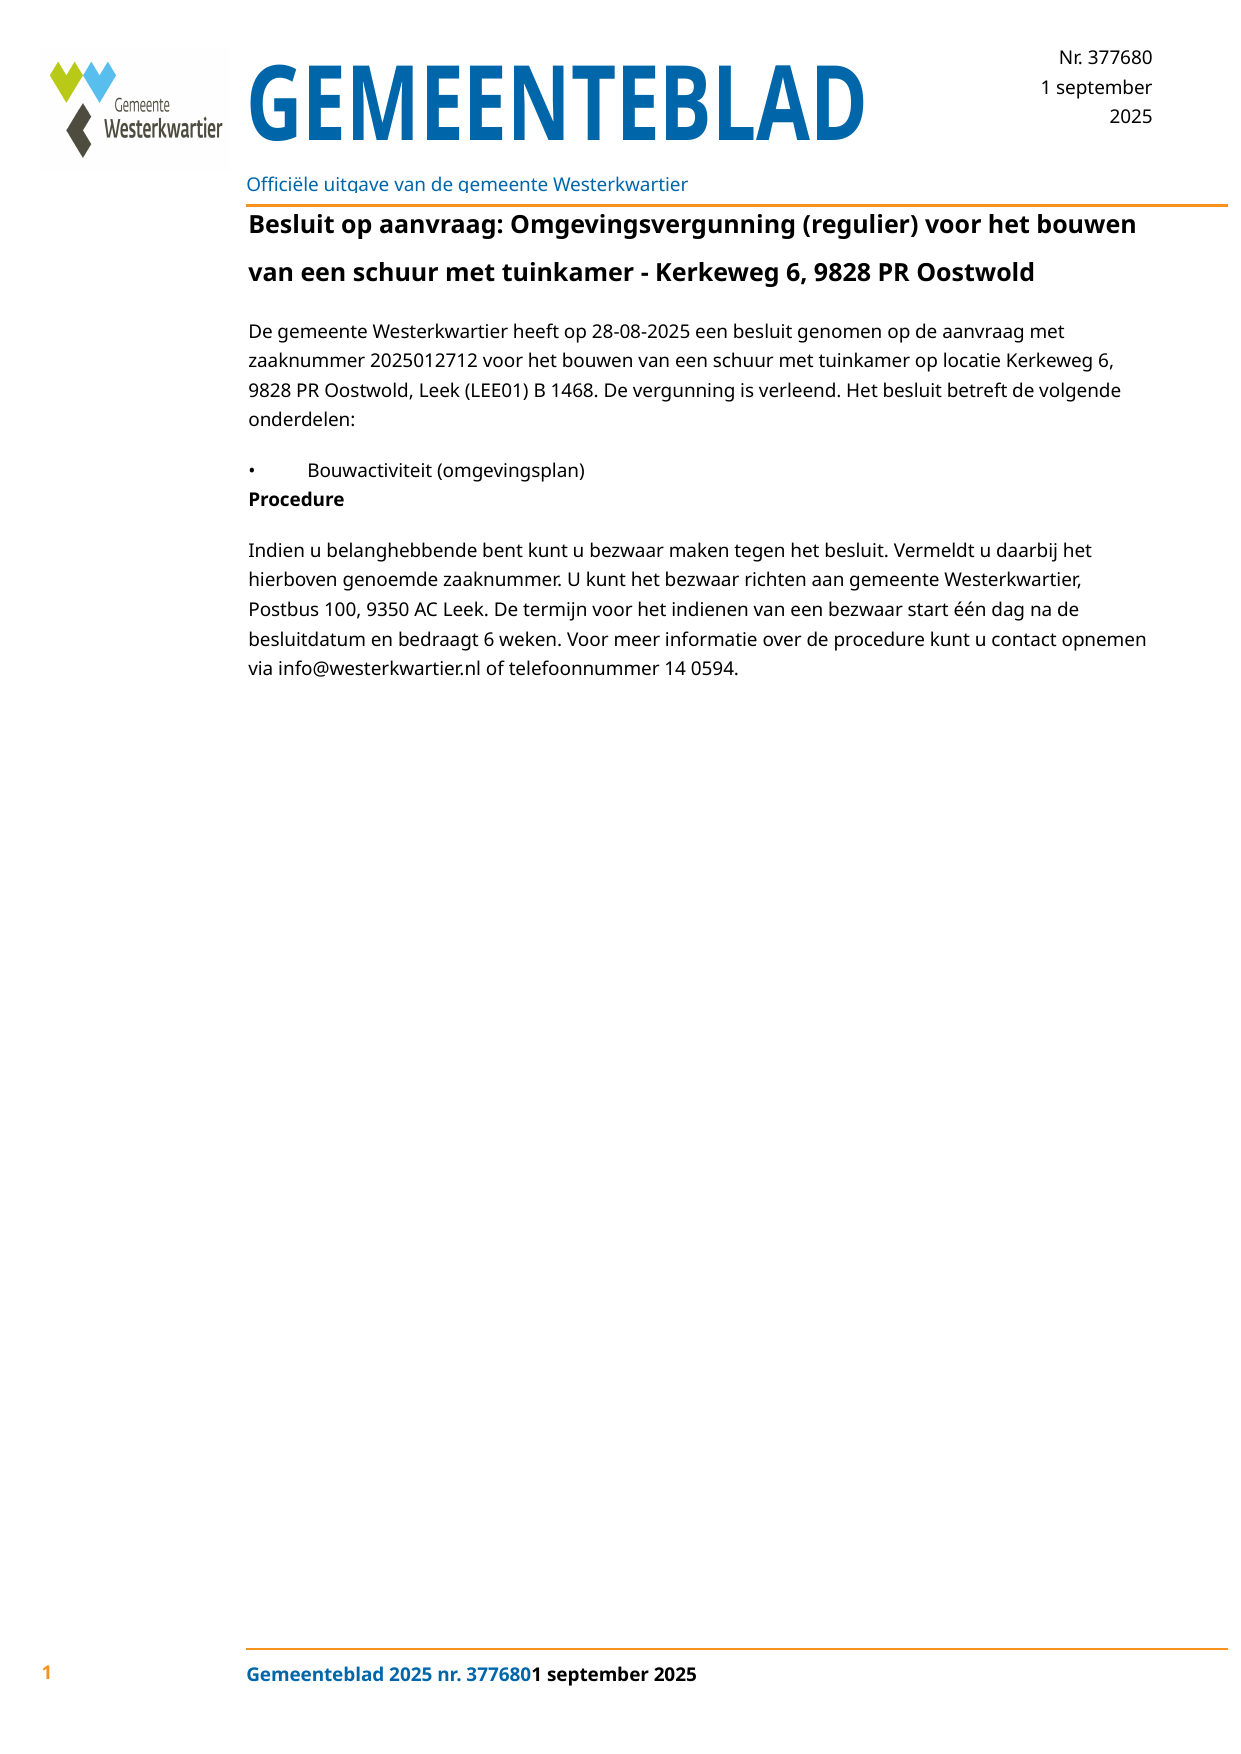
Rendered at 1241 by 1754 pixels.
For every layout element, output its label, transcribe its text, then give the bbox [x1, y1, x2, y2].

list Bouwactiviteit (omgevingsplan) [248, 457, 1152, 483]
text De gemeente Westerkwartier heeft op 28-08-2025 een besluit genomen op de aanvraag met zaaknummer 2025012712 voor het bouwen van een schuur met tuinkamer op locatie Kerkeweg 6, 9828 PR Oostwold, Leek (LEE01) B 1468. De vergunning is verleend. Het besluit betreft de volgende onderdelen: [248, 318, 1152, 432]
text Besluit op aanvraag: Omgevingsvergunning (regulier) voor het bouwen van een schuur met tuinkamer - Kerkeweg 6, 9828 PR Oostwold [248, 207, 1152, 288]
text Indien u belanghebbende bent kunt u bezwaar maken tegen het besluit. Vermeldt u daarbij het hierboven genoemde zaaknummer. U kunt het bezwaar richten aan gemeente Westerkwartier, Postbus 100, 9350 AC Leek. De termijn voor het indienen van een bezwaar start één dag na de besluitdatum en bedraagt 6 weken. Voor meer informatie over de procedure kunt u contact opnemen via info@westerkwartier.nl of telefoonnummer 14 0594. [248, 537, 1152, 681]
text Procedure [248, 487, 1152, 512]
picture [41, 47, 231, 172]
